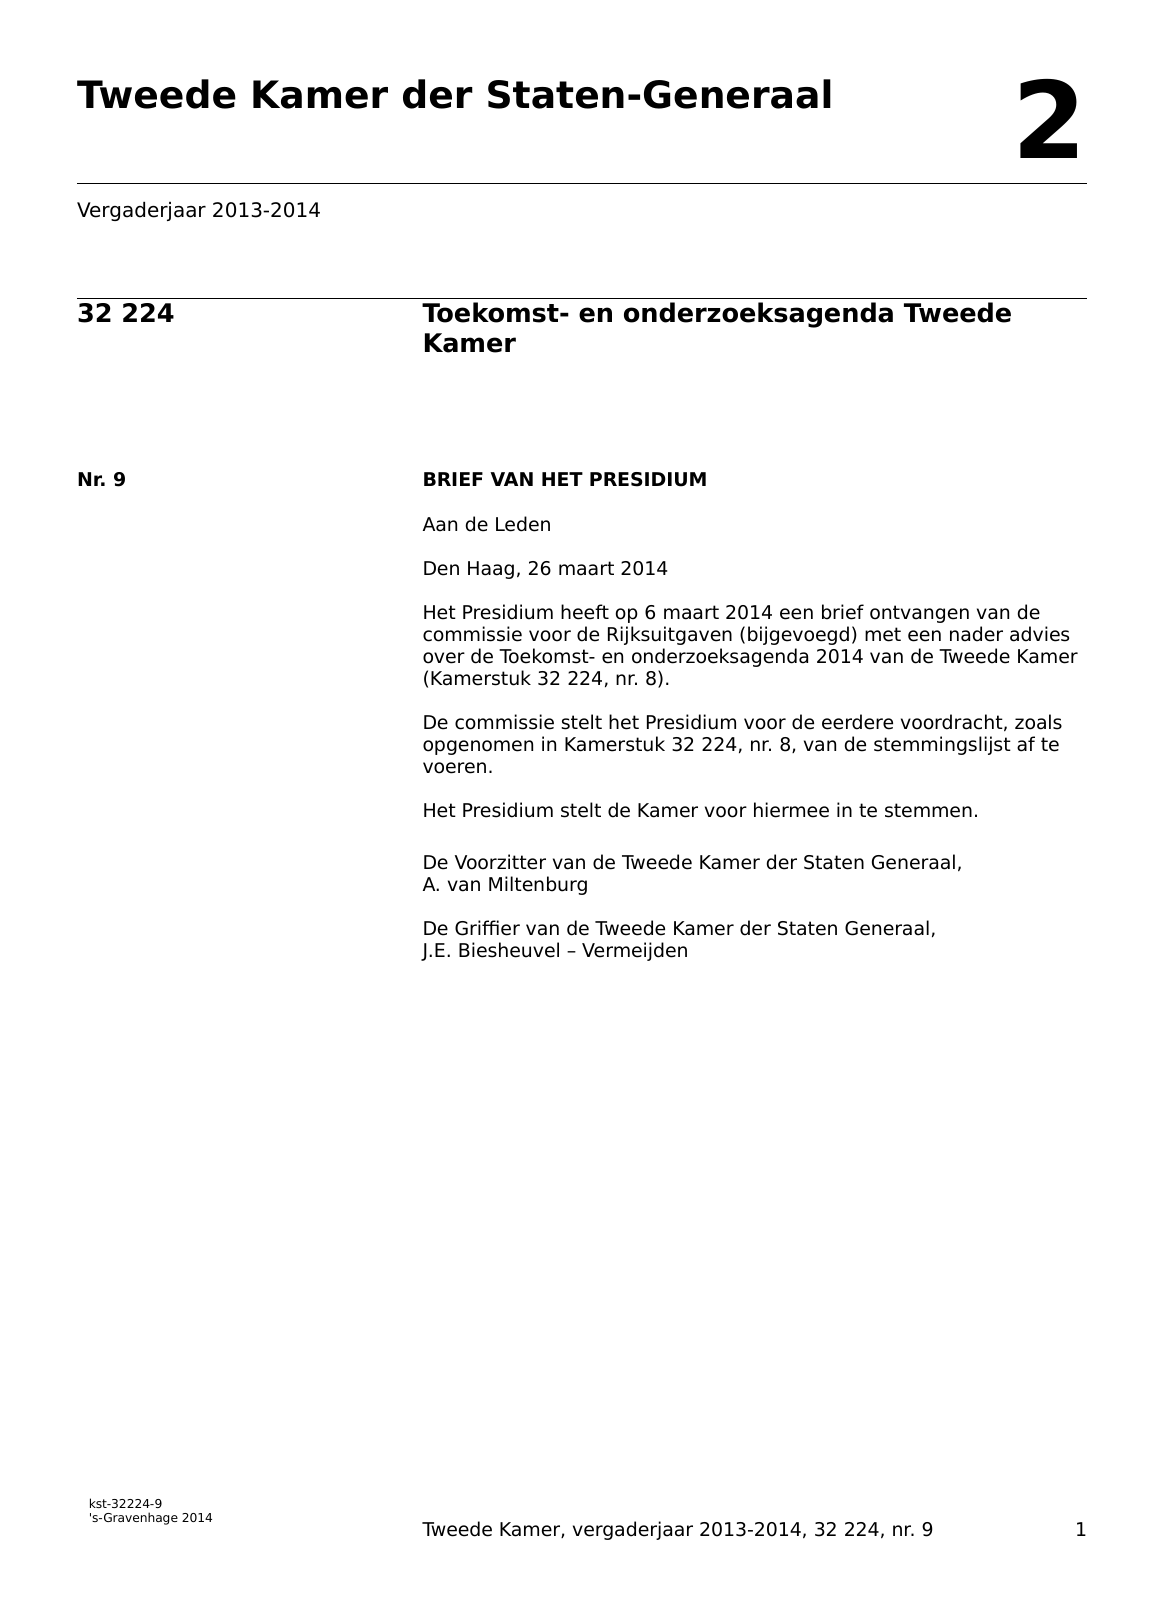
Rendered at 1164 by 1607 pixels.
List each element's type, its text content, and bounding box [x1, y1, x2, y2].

text De Griffier van de Tweede Kamer der Staten Generaal, J.E. Biesheuvel – Vermeijden [422, 918, 1087, 962]
table_cell Vergaderjaar 2013-2014 [77, 184, 1087, 298]
text Aan de Leden [422, 513, 1087, 536]
text Den Haag, 26 maart 2014 [422, 558, 1087, 580]
table_header 2 [886, 59, 1087, 183]
text Het Presidium stelt de Kamer voor hiermee in te stemmen. [422, 800, 1087, 822]
text 's-Gravenhage 2014 [88, 1511, 323, 1525]
text De Voorzitter van de Tweede Kamer der Staten Generaal, A. van Miltenburg [422, 852, 1087, 896]
subtitle 32 224 Toekomst- en onderzoeksagenda Tweede Kamer [77, 299, 1087, 358]
text Het Presidium heeft op 6 maart 2014 een brief ontvangen van de commissie voor de Rijksuitgaven (bijgevoegd) met een nader advies over de Toekomst- en onderzoeksagenda 2014 van de Tweede Kamer (Kamerstuk 32 224, nr. 8). [422, 602, 1087, 690]
table_header Tweede Kamer der Staten-Generaal [77, 59, 886, 183]
text kst-32224-9 [88, 1497, 323, 1511]
subtitle Nr. 9 BRIEF VAN HET PRESIDIUM [77, 469, 1087, 491]
text De commissie stelt het Presidium voor de eerdere voordracht, zoals opgenomen in Kamerstuk 32 224, nr. 8, van de stemmingslijst af te voeren. [422, 712, 1087, 778]
